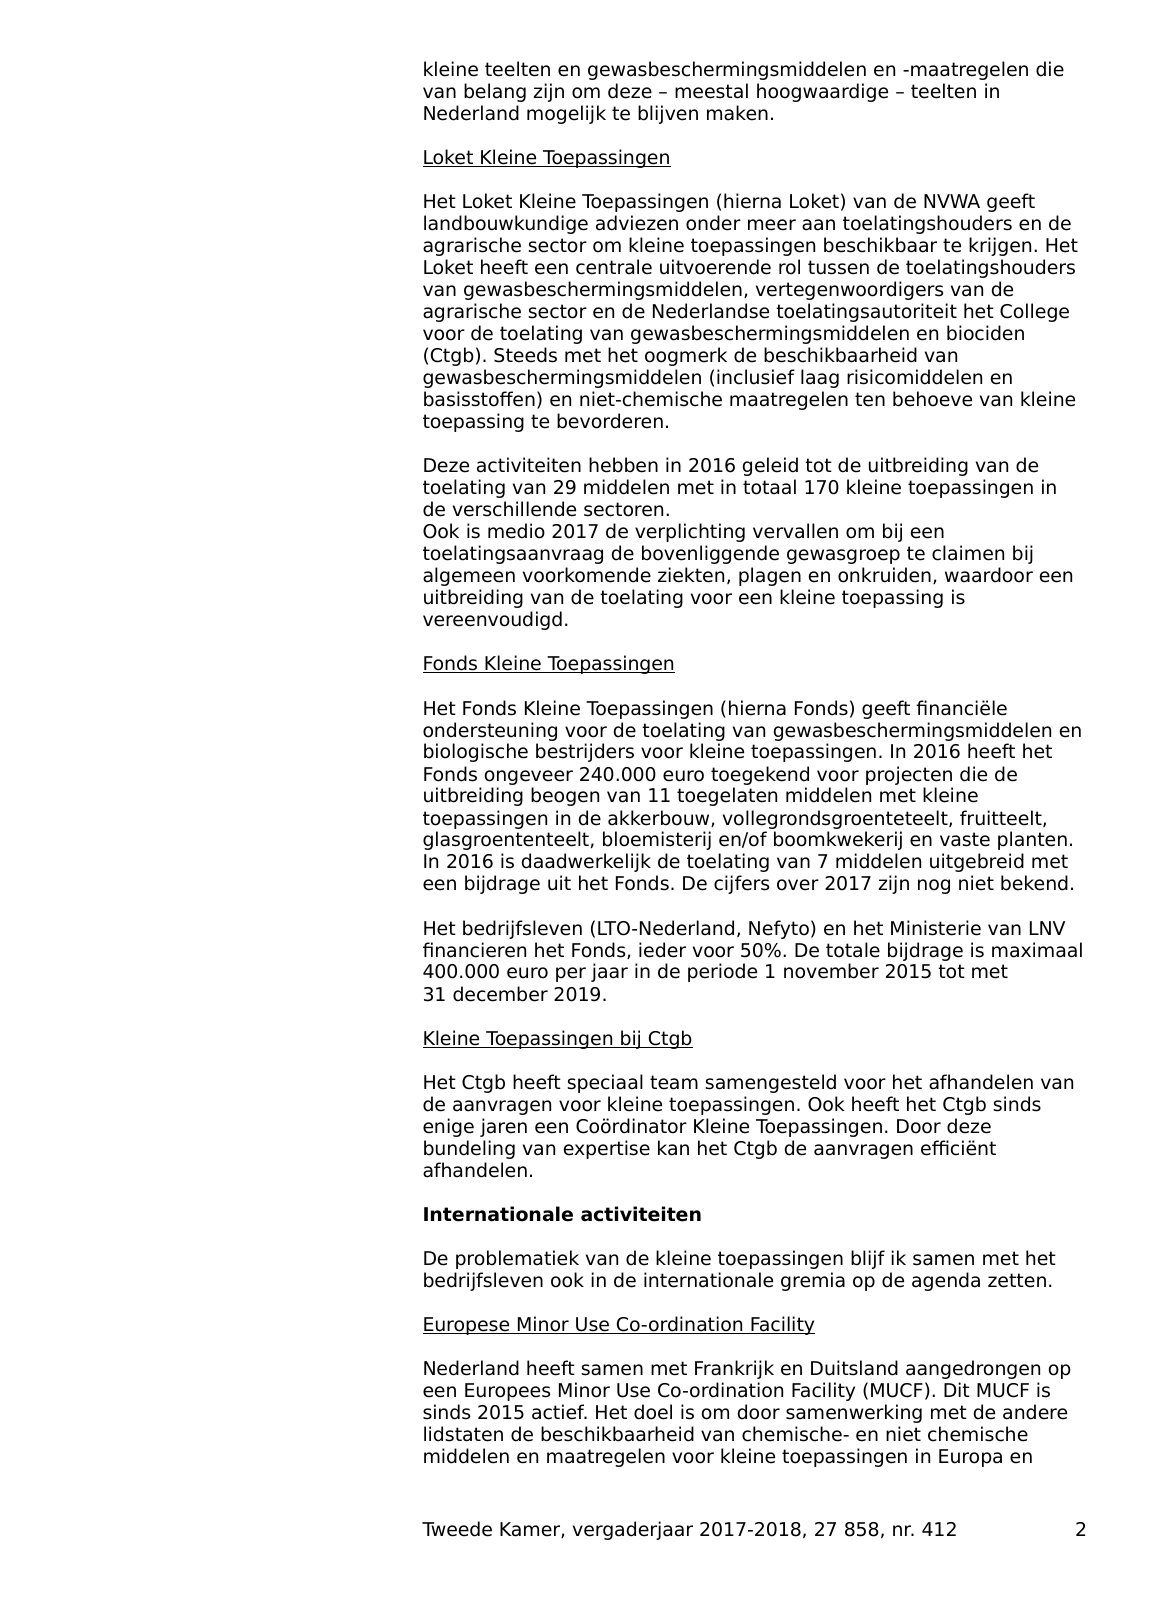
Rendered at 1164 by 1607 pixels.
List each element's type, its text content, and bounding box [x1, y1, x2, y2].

subtitle Internationale activiteiten [422, 1204, 1087, 1226]
text Nederland heeft samen met Frankrijk en Duitsland aangedrongen op een Europees Minor Use Co-ordination Facility (MUCF). Dit MUCF is sinds 2015 actief. Het doel is om door samenwerking met de andere lidstaten de beschikbaarheid van chemische- en niet chemische middelen en maatregelen voor kleine toepassingen in Europa en [422, 1358, 1087, 1468]
text Het Loket Kleine Toepassingen (hierna Loket) van de NVWA geeft landbouwkundige adviezen onder meer aan toelatingshouders en de agrarische sector om kleine toepassingen beschikbaar te krijgen. Het Loket heeft een centrale uitvoerende rol tussen de toelatingshouders van gewasbeschermingsmiddelen, vertegenwoordigers van de agrarische sector en de Nederlandse toelatingsautoriteit het College voor de toelating van gewasbeschermingsmiddelen en biociden (Ctgb). Steeds met het oogmerk de beschikbaarheid van gewasbeschermingsmiddelen (inclusief laag risicomiddelen en basisstoffen) en niet-chemische maatregelen ten behoeve van kleine toepassing te bevorderen. [422, 191, 1087, 433]
subtitle Kleine Toepassingen bij Ctgb [422, 1028, 1087, 1049]
subtitle Loket Kleine Toepassingen [422, 147, 1087, 169]
subtitle Europese Minor Use Co-ordination Facility [422, 1314, 1087, 1336]
text kleine teelten en gewasbeschermingsmiddelen en -maatregelen die van belang zijn om deze – meestal hoogwaardige – teelten in Nederland mogelijk te blijven maken. [422, 59, 1087, 125]
subtitle Fonds Kleine Toepassingen [422, 653, 1087, 675]
text Het Ctgb heeft speciaal team samengesteld voor het afhandelen van de aanvragen voor kleine toepassingen. Ook heeft het Ctgb sinds enige jaren een Coördinator Kleine Toepassingen. Door deze bundeling van expertise kan het Ctgb de aanvragen efficiënt afhandelen. [422, 1072, 1087, 1182]
text Het Fonds Kleine Toepassingen (hierna Fonds) geeft financiële ondersteuning voor de toelating van gewasbeschermingsmiddelen en biologische bestrijders voor kleine toepassingen. In 2016 heeft het Fonds ongeveer 240.000 euro toegekend voor projecten die de uitbreiding beogen van 11 toegelaten middelen met kleine toepassingen in de akkerbouw, vollegrondsgroenteteelt, fruitteelt, glasgroententeelt, bloemisterij en/of boomkwekerij en vaste planten. In 2016 is daadwerkelijk de toelating van 7 middelen uitgebreid met een bijdrage uit het Fonds. De cijfers over 2017 zijn nog niet bekend. [422, 697, 1087, 895]
text Ook is medio 2017 de verplichting vervallen om bij een toelatingsaanvraag de bovenliggende gewasgroep te claimen bij algemeen voorkomende ziekten, plagen en onkruiden, waardoor een uitbreiding van de toelating voor een kleine toepassing is vereenvoudigd. [422, 521, 1087, 631]
text De problematiek van de kleine toepassingen blijf ik samen met het bedrijfsleven ook in de internationale gremia op de agenda zetten. [422, 1248, 1087, 1292]
text Het bedrijfsleven (LTO-Nederland, Nefyto) en het Ministerie van LNV financieren het Fonds, ieder voor 50%. De totale bijdrage is maximaal 400.000 euro per jaar in de periode 1 november 2015 tot met 31 december 2019. [422, 917, 1087, 1005]
text Deze activiteiten hebben in 2016 geleid tot de uitbreiding van de toelating van 29 middelen met in totaal 170 kleine toepassingen in de verschillende sectoren. [422, 455, 1087, 521]
